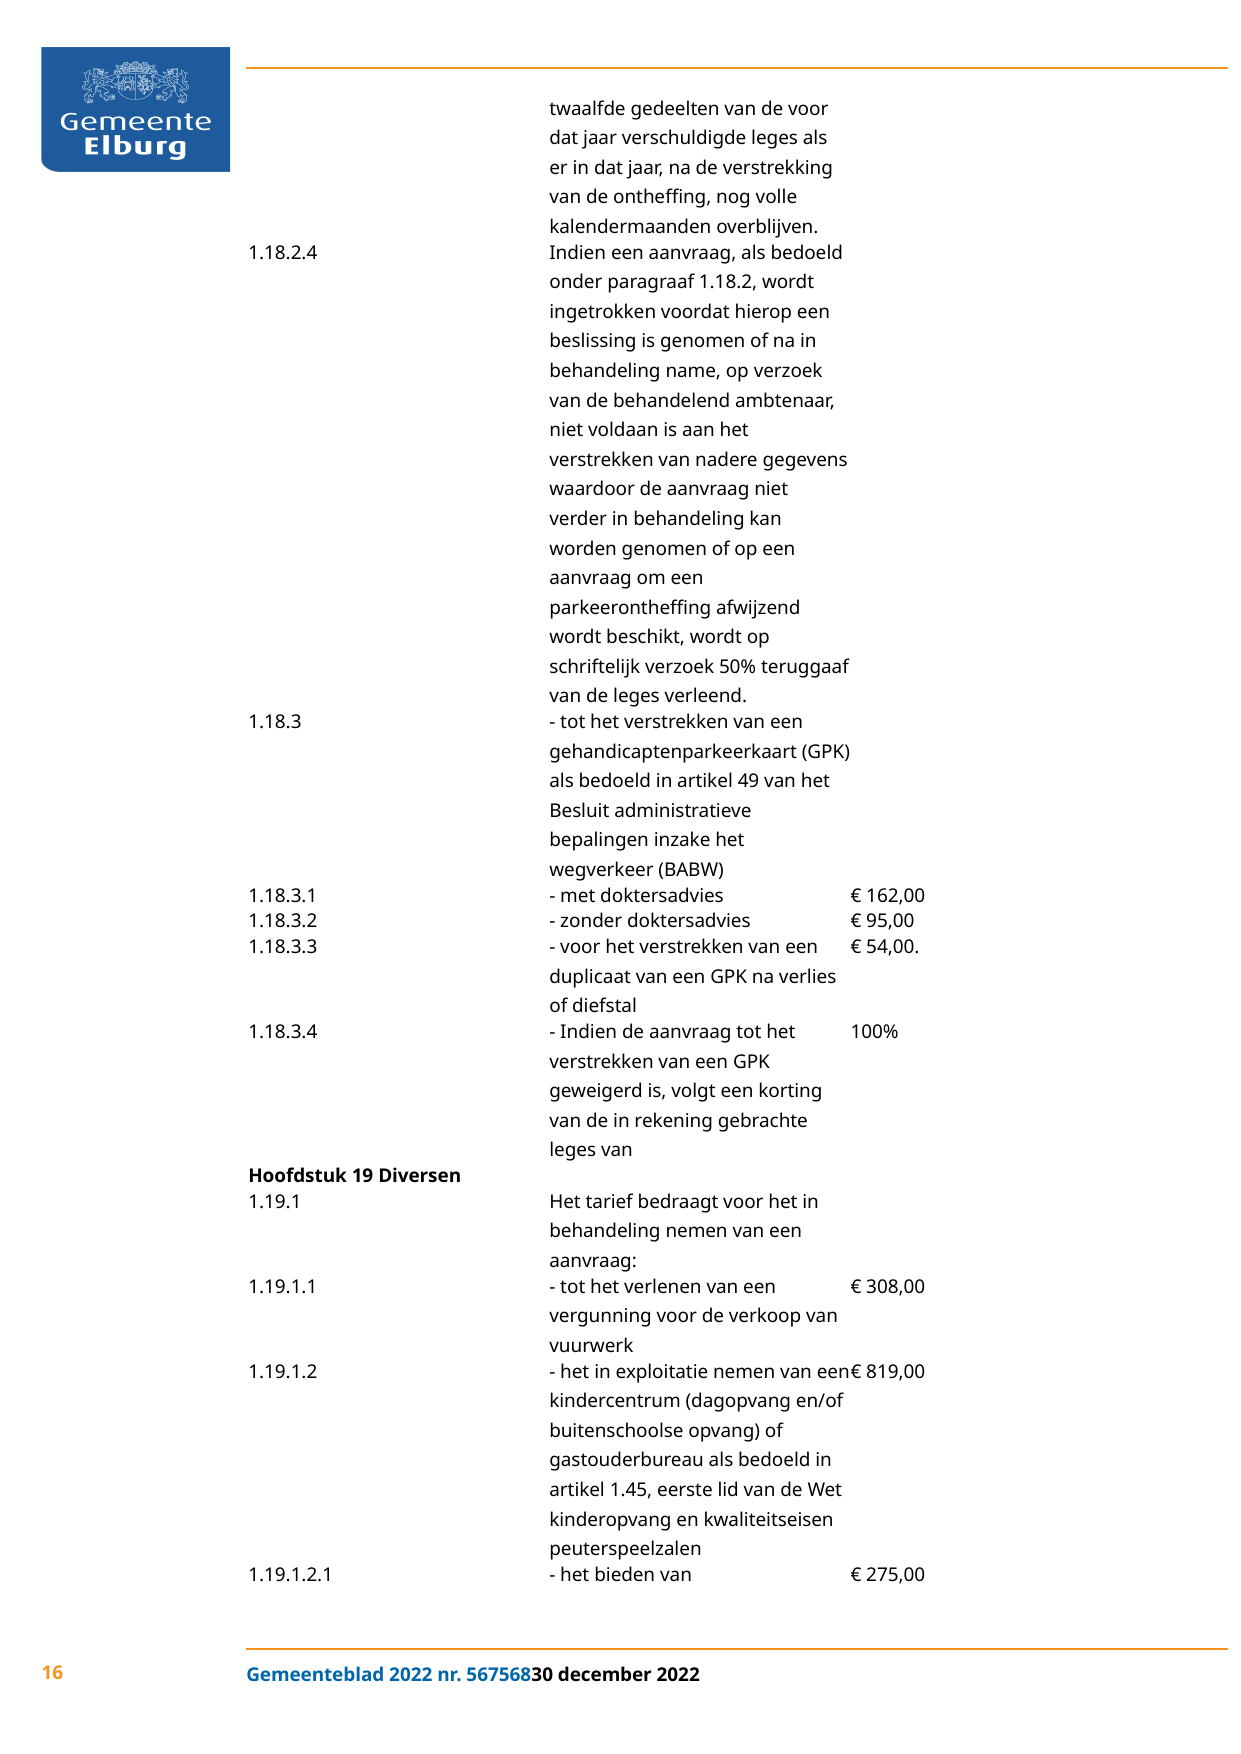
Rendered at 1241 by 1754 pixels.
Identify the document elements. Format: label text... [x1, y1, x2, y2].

table_cell € 162,00 [850, 882, 1152, 908]
table_cell € 275,00 [850, 1561, 1152, 1587]
table_cell 1.18.3.4 [248, 1018, 549, 1162]
table_cell Hoofdstuk 19 Diversen [248, 1163, 1152, 1188]
table_cell twaalfde gedeelten van de voor dat jaar verschuldigde leges als er in dat jaar, na de verstrekking van de ontheffing, nog volle kalendermaanden overblijven. [549, 95, 850, 239]
table_cell - voor het verstrekken van een duplicaat van een GPK na verlies of diefstal [549, 934, 850, 1018]
table_cell 1.18.3.3 [248, 934, 549, 1018]
table_cell [850, 1188, 1152, 1273]
table_cell € 54,00. [850, 934, 1152, 1018]
table_cell € 308,00 [850, 1273, 1152, 1358]
table_cell - met doktersadvies [549, 882, 850, 908]
table_cell Het tarief bedraagt voor het in behandeling nemen van een aanvraag: [549, 1188, 850, 1273]
table_cell 1.19.1 [248, 1188, 549, 1273]
table_cell Indien een aanvraag, als bedoeld onder paragraaf 1.18.2, wordt ingetrokken voordat hierop een beslissing is genomen of na in behandeling name, op verzoek van de behandelend ambtenaar, niet voldaan is aan het verstrekken van nadere gegevens waardoor de aanvraag niet verder in behandeling kan worden genomen of op een aanvraag om een parkeerontheffing afwijzend wordt beschikt, wordt op schriftelijk verzoek 50% teruggaaf van de leges verleend. [549, 239, 850, 708]
table_cell - het in exploitatie nemen van een kindercentrum (dagopvang en/of buitenschoolse opvang) of gastouderbureau als bedoeld in artikel 1.45, eerste lid van de Wet kinderopvang en kwaliteitseisen peuterspeelzalen [549, 1358, 850, 1561]
table_cell - het bieden van [549, 1561, 850, 1587]
table_cell - tot het verlenen van een vergunning voor de verkoop van vuurwerk [549, 1273, 850, 1358]
table_cell 100% [850, 1018, 1152, 1162]
table_cell [850, 239, 1152, 708]
table_cell - tot het verstrekken van een gehandicaptenparkeerkaart (GPK) als bedoeld in artikel 49 van het Besluit administratieve bepalingen inzake het wegverkeer (BABW) [549, 708, 850, 882]
table_cell 1.18.3.2 [248, 908, 549, 933]
table_cell [850, 95, 1152, 239]
table_cell 1.19.1.1 [248, 1273, 549, 1358]
table_cell 1.19.1.2.1 [248, 1561, 549, 1587]
table_cell 1.18.3.1 [248, 882, 549, 908]
table_cell 1.19.1.2 [248, 1358, 549, 1561]
table_cell € 819,00 [850, 1358, 1152, 1561]
table_cell [248, 95, 549, 239]
table_cell [850, 708, 1152, 882]
table_cell - zonder doktersadvies [549, 908, 850, 933]
table_cell 1.18.3 [248, 708, 549, 882]
table_cell € 95,00 [850, 908, 1152, 933]
picture [41, 47, 231, 172]
table_cell 1.18.2.4 [248, 239, 549, 708]
table_cell - Indien de aanvraag tot het verstrekken van een GPK geweigerd is, volgt een korting van de in rekening gebrachte leges van [549, 1018, 850, 1162]
